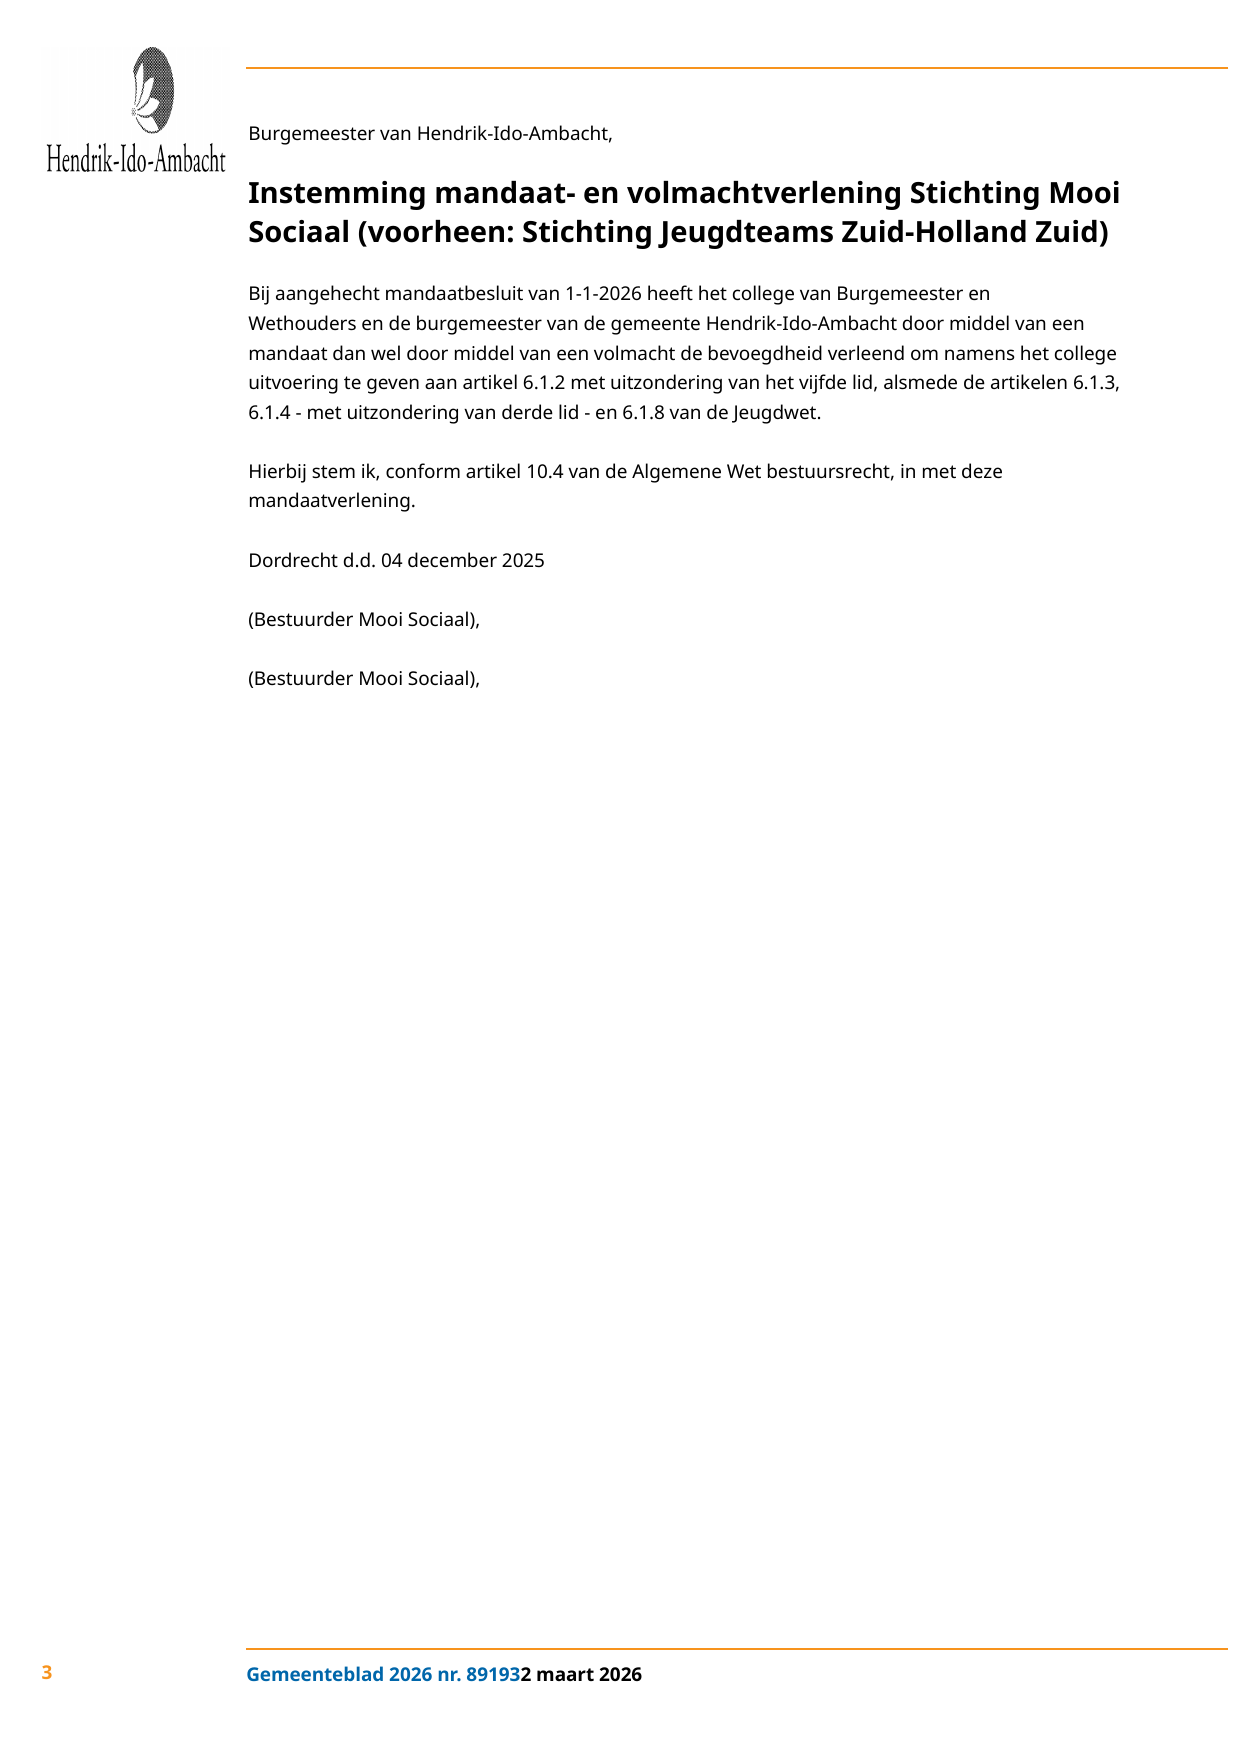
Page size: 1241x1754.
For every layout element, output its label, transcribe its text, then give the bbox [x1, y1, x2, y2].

text Bij aangehecht mandaatbesluit van 1-1-2026 heeft het college van Burgemeester en [248, 281, 1152, 306]
text Instemming mandaat- en volmachtverlening Stichting Mooi Sociaal (voorheen: Stichting Jeugdteams Zuid-Holland Zuid) [248, 172, 1152, 251]
text Dordrecht d.d. 04 december 2025 [248, 547, 1152, 572]
text (Bestuurder Mooi Sociaal), [248, 665, 1152, 691]
text (Bestuurder Mooi Sociaal), [248, 606, 1152, 632]
text Burgemeester van Hendrik-Ido-Ambacht, [248, 121, 1152, 146]
text Hierbij stem ik, conform artikel 10.4 van de Algemene Wet bestuursrecht, in met deze mandaatverlening. [248, 458, 1152, 513]
text Wethouders en de burgemeester van de gemeente Hendrik-Ido-Ambacht door middel van een mandaat dan wel door middel van een volmacht de bevoegdheid verleend om namens het college uitvoering te geven aan artikel 6.1.2 met uitzondering van het vijfde lid, alsmede de artikelen 6.1.3, 6.1.4 - met uitzondering van derde lid - en 6.1.8 van de Jeugdwet. [248, 310, 1152, 424]
picture [41, 47, 231, 172]
